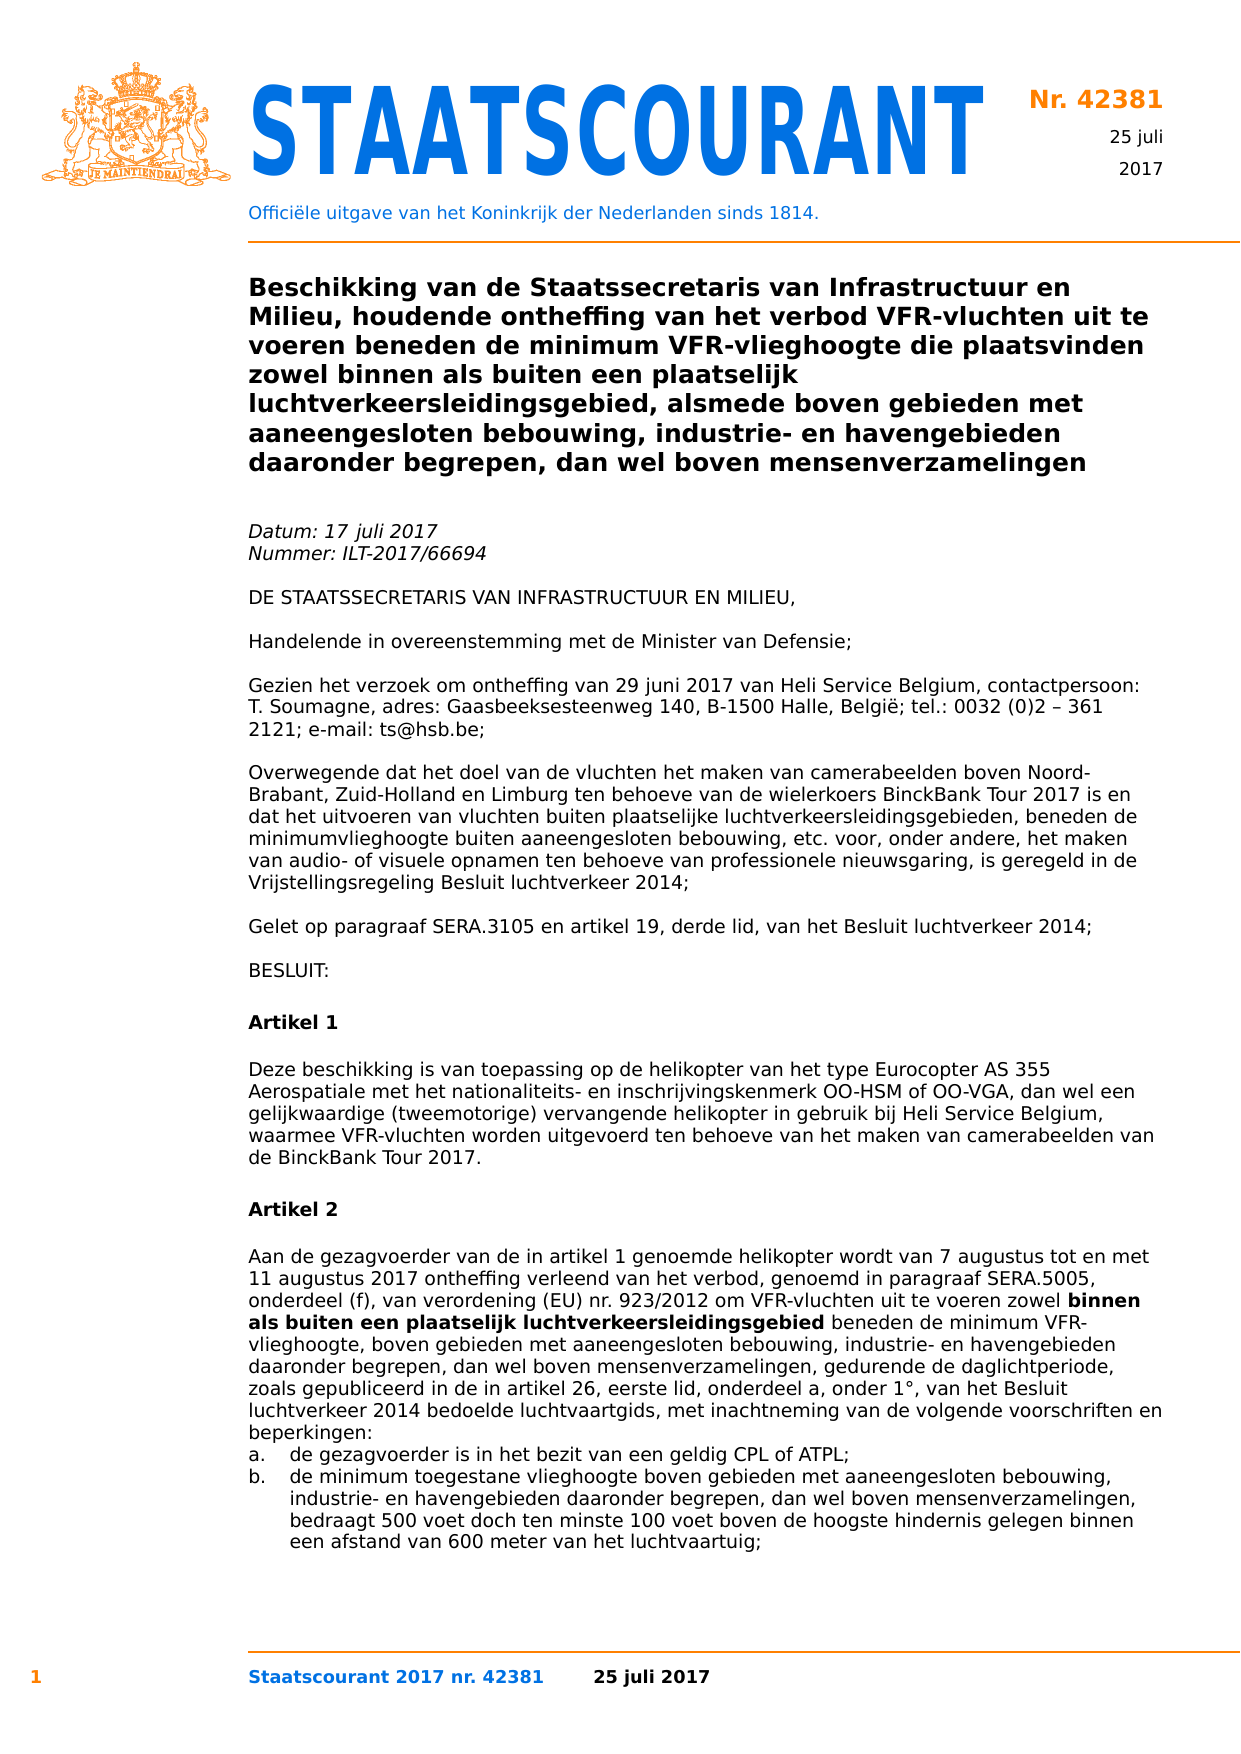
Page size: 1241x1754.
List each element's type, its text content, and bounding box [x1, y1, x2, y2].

text Gelet op paragraaf SERA.3105 en artikel 19, derde lid, van het Besluit luchtverkeer 2014; [248, 916, 1163, 938]
text Handelende in overeenstemming met de Minister van Defensie; [248, 631, 1163, 653]
text Datum: 17 juli 2017 [248, 521, 1163, 543]
subtitle Beschikking van de Staatssecretaris van Infrastructuur en Milieu, houdende ontheffing van het verbod VFR-vluchten uit te voeren beneden de minimum VFR-vlieghoogte die plaatsvinden zowel binnen als buiten een plaatselijk luchtverkeersleidingsgebied, alsmede boven gebieden met aaneengesloten bebouwing, industrie- en havengebieden daaronder begrepen, dan wel boven mensenverzamelingen [248, 273, 1163, 477]
text DE STAATSSECRETARIS VAN INFRASTRUCTUUR EN MILIEU, [248, 587, 1163, 609]
subtitle Artikel 1 [248, 1012, 1163, 1034]
picture [41, 62, 231, 186]
text Deze beschikking is van toepassing op de helikopter van het type Eurocopter AS 355 Aerospatiale met het nationaliteits- en inschrijvingskenmerk OO-HSM of OO-VGA, dan wel een gelijkwaardige (tweemotorige) vervangende helikopter in gebruik bij Heli Service Belgium, waarmee VFR-vluchten worden uitgevoerd ten behoeve van het maken van camerabeelden van de BinckBank Tour 2017. [248, 1059, 1163, 1169]
text Aan de gezagvoerder van de in artikel 1 genoemde helikopter wordt van 7 augustus tot en met 11 augustus 2017 ontheffing verleend van het verbod, genoemd in paragraaf SERA.5005, onderdeel (f), van verordening (EU) nr. 923/2012 om VFR-vluchten uit te voeren zowel binnen als buiten een plaatselijk luchtverkeersleidingsgebied beneden de minimum VFR-vlieghoogte, boven gebieden met aaneengesloten bebouwing, industrie- en havengebieden daaronder begrepen, dan wel boven mensenverzamelingen, gedurende de daglichtperiode, zoals gepubliceerd in de in artikel 26, eerste lid, onderdeel a, onder 1°, van het Besluit luchtverkeer 2014 bedoelde luchtvaartgids, met inachtneming van de volgende voorschriften en beperkingen: [248, 1246, 1163, 1443]
subtitle Artikel 2 [248, 1199, 1163, 1221]
text Nummer: ILT-2017/66694 [248, 543, 1163, 565]
text b. de minimum toegestane vlieghoogte boven gebieden met aaneengesloten bebouwing, industrie- en havengebieden daaronder begrepen, dan wel boven mensenverzamelingen, bedraagt 500 voet doch ten minste 100 voet boven de hoogste hindernis gelegen binnen een afstand van 600 meter van het luchtvaartuig; [248, 1466, 1163, 1553]
text Overwegende dat het doel van de vluchten het maken van camerabeelden boven Noord-Brabant, Zuid-Holland en Limburg ten behoeve van de wielerkoers BinckBank Tour 2017 is en dat het uitvoeren van vluchten buiten plaatselijke luchtverkeersleidingsgebieden, beneden de minimumvlieghoogte buiten aaneengesloten bebouwing, etc. voor, onder andere, het maken van audio- of visuele opnamen ten behoeve van professionele nieuwsgaring, is geregeld in de Vrijstellingsregeling Besluit luchtverkeer 2014; [248, 762, 1163, 894]
table_cell Officiële uitgave van het Koninkrijk der Nederlanden sinds 1814. [248, 203, 1240, 241]
table_header STAATSCOURANT [248, 62, 998, 203]
text a. de gezagvoerder is in het bezit van een geldig CPL of ATPL; [248, 1443, 1163, 1466]
text Gezien het verzoek om ontheffing van 29 juni 2017 van Heli Service Belgium, contactpersoon: T. Soumagne, adres: Gaasbeeksesteenweg 140, B-1500 Halle, België; tel.: 0032 (0)2 – 361 2121; e-mail: ts@hsb.be; [248, 674, 1163, 740]
table_header Nr. 42381 [998, 62, 1240, 121]
text BESLUIT: [248, 960, 1163, 982]
table_header [25, 62, 248, 241]
table_cell 2017 [998, 153, 1240, 203]
table_cell 25 juli [998, 121, 1240, 153]
